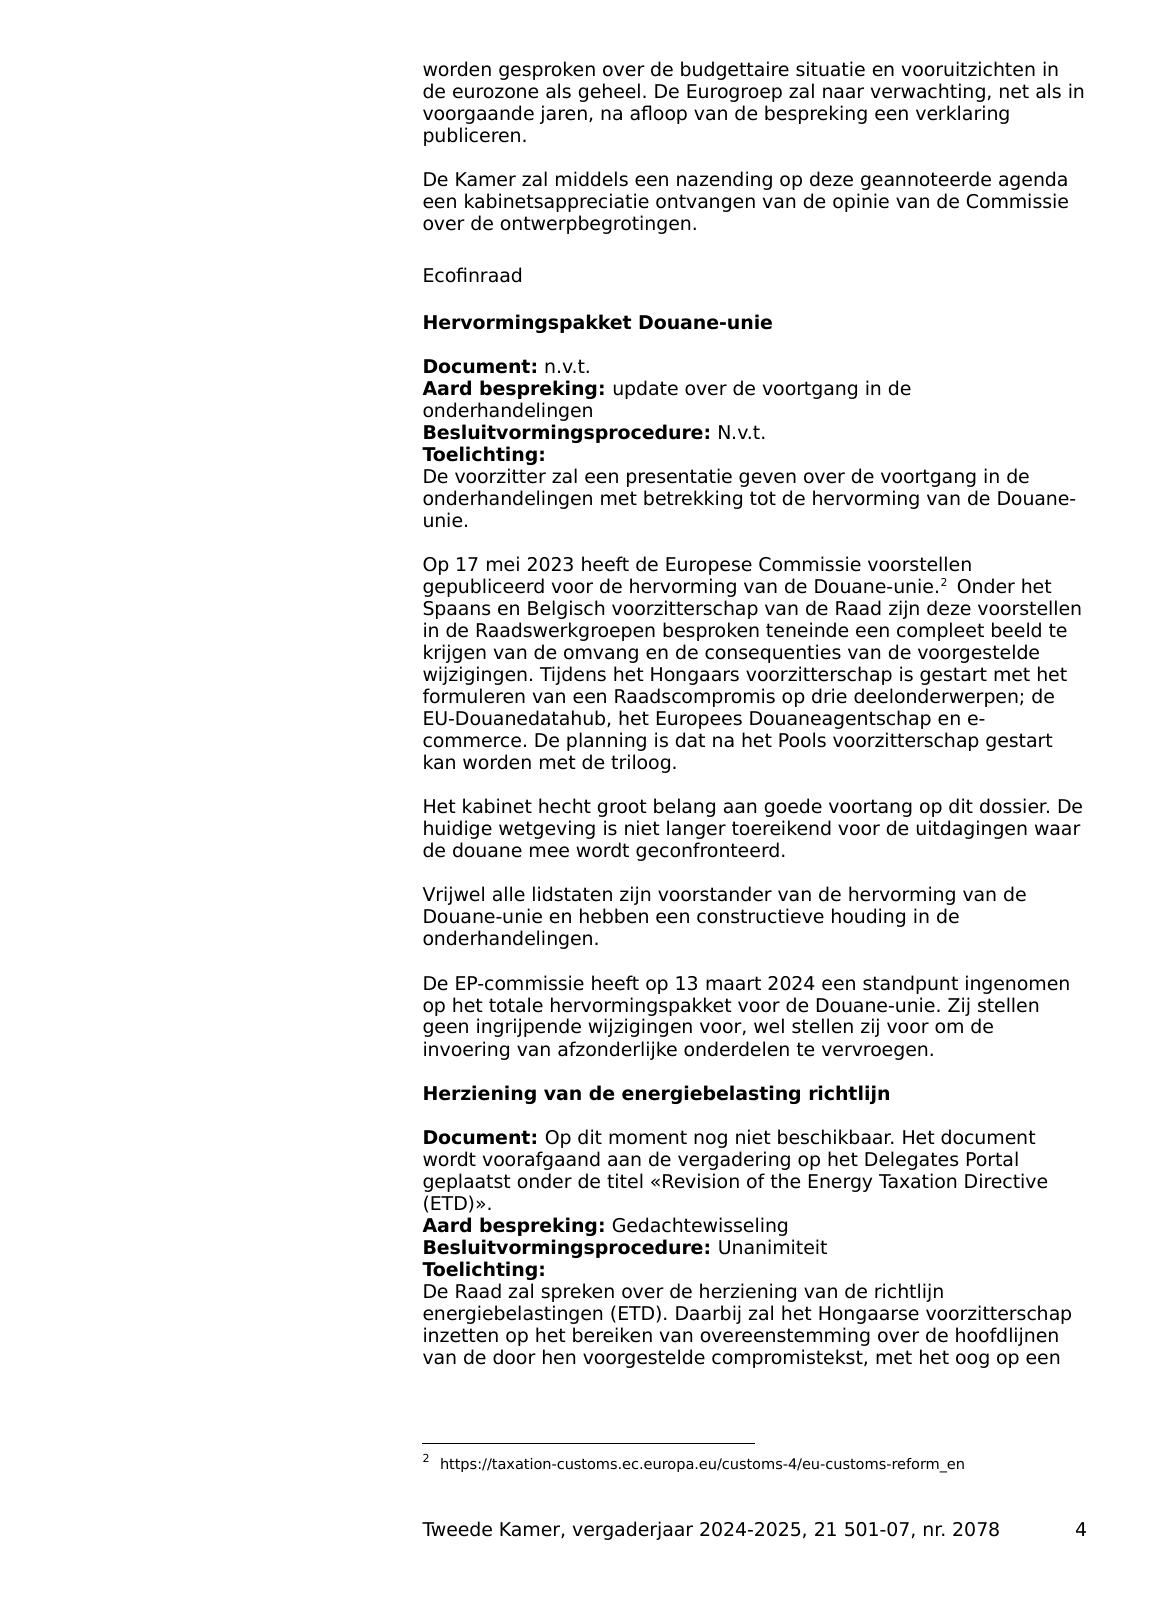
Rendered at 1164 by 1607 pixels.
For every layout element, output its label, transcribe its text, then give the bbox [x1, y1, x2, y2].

text De voorzitter zal een presentatie geven over de voortgang in de onderhandelingen met betrekking tot de hervorming van de Douane-unie. [422, 466, 1087, 532]
text De EP-commissie heeft op 13 maart 2024 een standpunt ingenomen op het totale hervormingspakket voor de Douane-unie. Zij stellen geen ingrijpende wijzigingen voor, wel stellen zij voor om de invoering van afzonderlijke onderdelen te vervroegen. [422, 972, 1087, 1060]
subtitle Ecofinraad [422, 265, 1087, 287]
text Besluitvormingsprocedure: N.v.t. [422, 422, 1087, 444]
text Document: Op dit moment nog niet beschikbaar. Het document wordt voorafgaand aan de vergadering op het Delegates Portal geplaatst onder de titel «Revision of the Energy Taxation Directive (ETD)». [422, 1127, 1087, 1215]
text Het kabinet hecht groot belang aan goede voortang op dit dossier. De huidige wetgeving is niet langer toereikend voor de uitdagingen waar de douane mee wordt geconfronteerd. [422, 796, 1087, 862]
text https://taxation-customs.ec.europa.eu/customs-4/eu-customs-reform_en [422, 1452, 1087, 1474]
text De Kamer zal middels een nazending op deze geannoteerde agenda een kabinetsappreciatie ontvangen van de opinie van de Commissie over de ontwerpbegrotingen. [422, 169, 1087, 235]
text Op 17 mei 2023 heeft de Europese Commissie voorstellen gepubliceerd voor de hervorming van de Douane-unie. Onder het Spaans en Belgisch voorzitterschap van de Raad zijn deze voorstellen in de Raadswerkgroepen besproken teneinde een compleet beeld te krijgen van de omvang en de consequenties van de voorgestelde wijzigingen. Tijdens het Hongaars voorzitterschap is gestart met het formuleren van een Raadscompromis op drie deelonderwerpen; de EU-Douanedatahub, het Europees Douaneagentschap en e-commerce. De planning is dat na het Pools voorzitterschap gestart kan worden met de triloog. [422, 554, 1087, 774]
text Toelichting: [422, 1259, 1087, 1281]
text Document: n.v.t. [422, 356, 1087, 378]
text Toelichting: [422, 444, 1087, 466]
subtitle Herziening van de energiebelasting richtlijn [422, 1083, 1087, 1104]
text worden gesproken over de budgettaire situatie en vooruitzichten in de eurozone als geheel. De Eurogroep zal naar verwachting, net als in voorgaande jaren, na afloop van de bespreking een verklaring publiceren. [422, 59, 1087, 147]
text Aard bespreking: update over de voortgang in de onderhandelingen [422, 378, 1087, 422]
text De Raad zal spreken over de herziening van de richtlijn energiebelastingen (ETD). Daarbij zal het Hongaarse voorzitterschap inzetten op het bereiken van overeenstemming over de hoofdlijnen van de door hen voorgestelde compromistekst, met het oog op een [422, 1281, 1087, 1368]
text Besluitvormingsprocedure: Unanimiteit [422, 1237, 1087, 1259]
text Aard bespreking: Gedachtewisseling [422, 1215, 1087, 1237]
text Vrijwel alle lidstaten zijn voorstander van de hervorming van de Douane-unie en hebben een constructieve houding in de onderhandelingen. [422, 884, 1087, 950]
subtitle Hervormingspakket Douane-unie [422, 312, 1087, 334]
